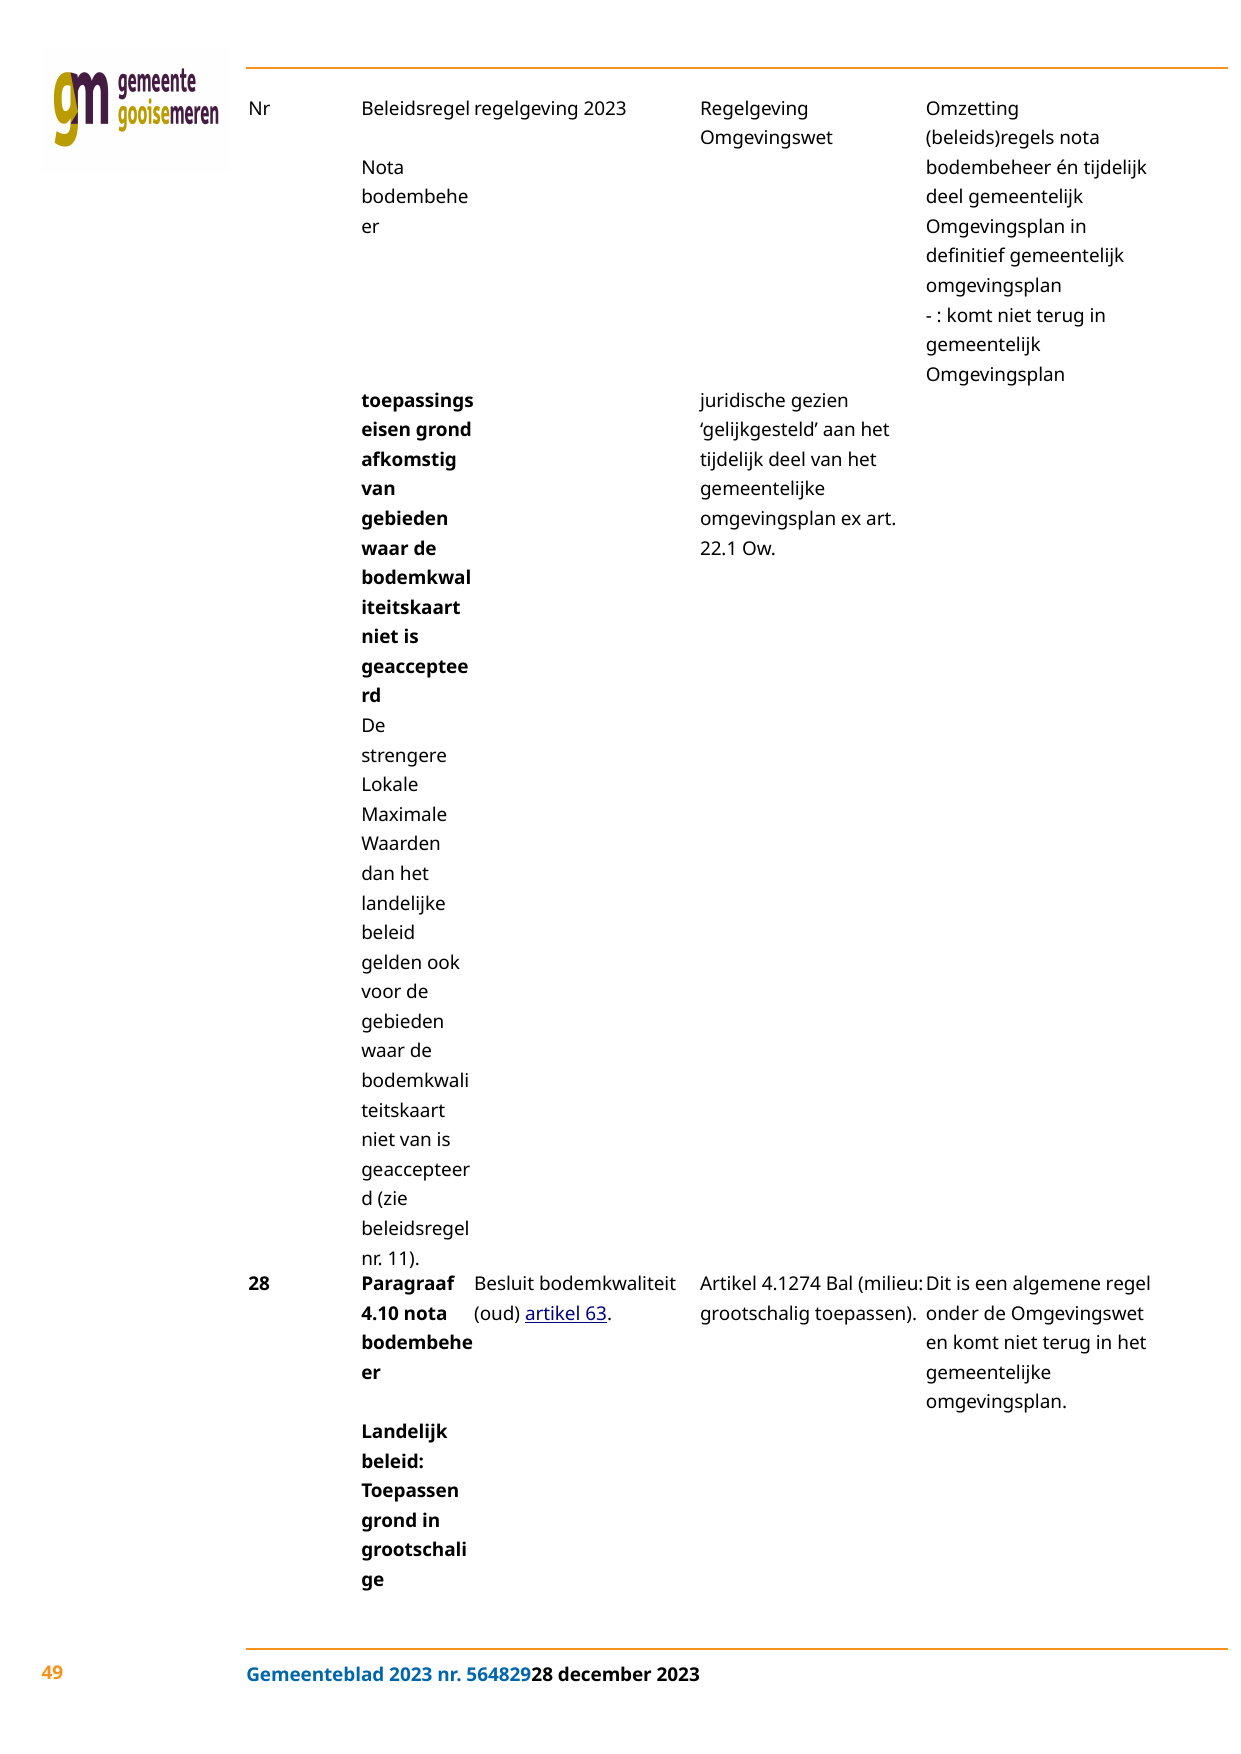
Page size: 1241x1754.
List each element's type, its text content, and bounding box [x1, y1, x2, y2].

table_cell juridische gezien ‘gelijkgesteld’ aan het tijdelijk deel van het gemeentelijke omgevingsplan ex art. 22.1 Ow. [700, 387, 926, 1270]
table_header Beleidsregel Nota bodembeheer [361, 95, 474, 387]
table_cell [474, 387, 700, 1270]
picture [41, 47, 231, 172]
table_header regelgeving 2023 [474, 95, 700, 387]
table_header Omzetting (beleids)regels nota bodembeheer én tijdelijk deel gemeentelijk Omgevingsplan in definitief gemeentelijk omgevingsplan - : komt niet terug in gemeentelijk Omgevingsplan [926, 95, 1152, 387]
table_cell Dit is een algemene regel onder de Omgevingswet en komt niet terug in het gemeentelijke omgevingsplan. [926, 1270, 1152, 1592]
table_header Nr [248, 95, 361, 387]
table_header Regelgeving Omgevingswet [700, 95, 926, 387]
table_cell Besluit bodemkwaliteit (oud) artikel 63. [474, 1270, 700, 1592]
table_cell toepassingseisen grond afkomstig van gebieden waar de bodemkwaliteitskaart niet is geaccepteerd De strengere Lokale Maximale Waarden dan het landelijke beleid gelden ook voor de gebieden waar de bodemkwaliteitskaart niet van is geaccepteerd (zie beleidsregel nr. 11). [361, 387, 474, 1270]
table_cell Artikel 4.1274 Bal (milieu: grootschalig toepassen). [700, 1270, 926, 1592]
table_cell [248, 387, 361, 1270]
table_cell Paragraaf 4.10 nota bodembeheer Landelijk beleid: Toepassen grond in grootschalige [361, 1270, 474, 1592]
table_cell [926, 387, 1152, 1270]
table_cell 28 [248, 1270, 361, 1592]
